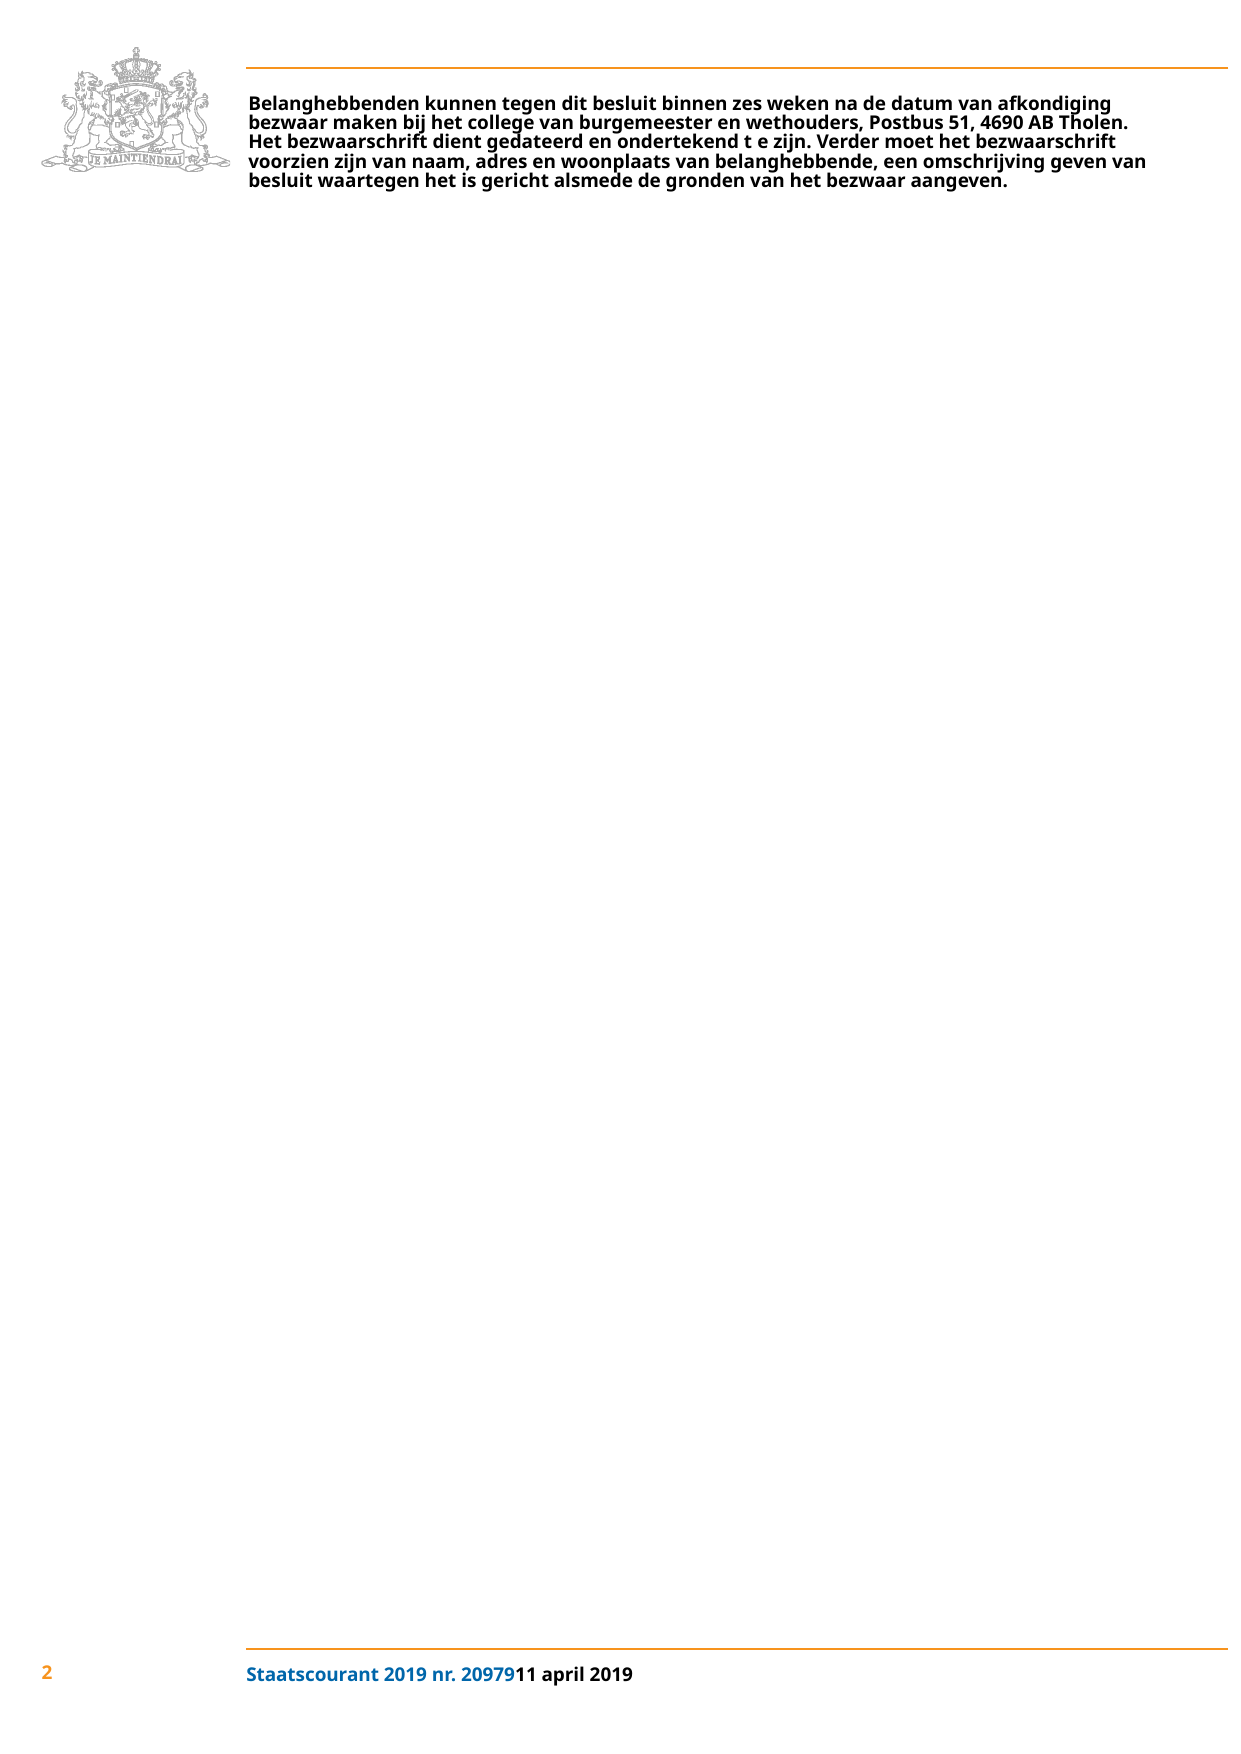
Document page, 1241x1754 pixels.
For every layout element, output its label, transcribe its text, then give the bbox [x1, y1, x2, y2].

text Belanghebbenden kunnen tegen dit besluit binnen zes weken na de datum van afkondiging bezwaar maken bij het college van burgemeester en wethouders, Postbus 51, 4690 AB Tholen. Het bezwaarschrift dient gedateerd en ondertekend t e zijn. Verder moet het bezwaarschrift voorzien zijn van naam, adres en woonplaats van belanghebbende, een omschrijving geven van besluit waartegen het is gericht alsmede de gronden van het bezwaar aangeven. [248, 95, 1152, 191]
picture [41, 47, 231, 172]
